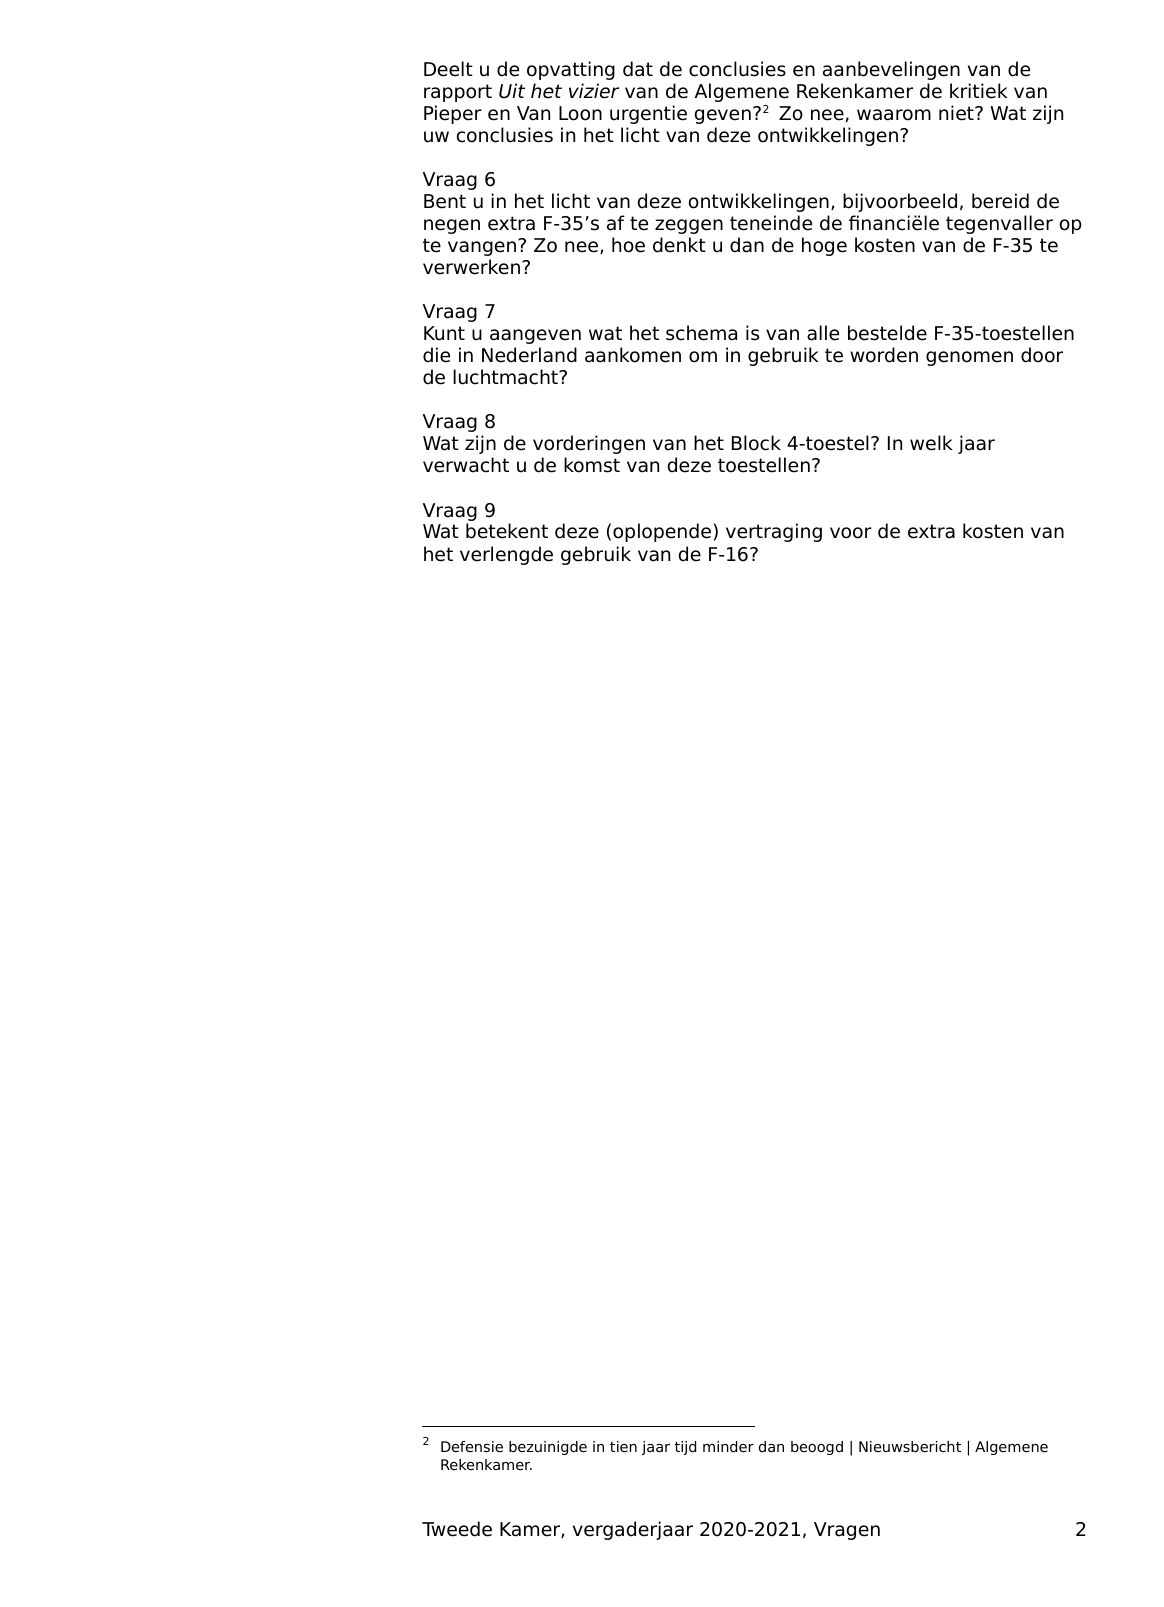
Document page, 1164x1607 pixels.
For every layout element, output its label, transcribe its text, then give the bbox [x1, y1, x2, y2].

text Vraag 9 [422, 499, 1087, 521]
text Deelt u de opvatting dat de conclusies en aanbevelingen van de rapport Uit het vizier van de Algemene Rekenkamer de kritiek van Pieper en Van Loon urgentie geven? Zo nee, waarom niet? Wat zijn uw conclusies in het licht van deze ontwikkelingen? [422, 59, 1087, 147]
text Vraag 8 [422, 411, 1087, 433]
text Wat betekent deze (oplopende) vertraging voor de extra kosten van het verlengde gebruik van de F-16? [422, 521, 1087, 565]
text Wat zijn de vorderingen van het Block 4-toestel? In welk jaar verwacht u de komst van deze toestellen? [422, 433, 1087, 477]
text Bent u in het licht van deze ontwikkelingen, bijvoorbeeld, bereid de negen extra F-35’s af te zeggen teneinde de financiële tegenvaller op te vangen? Zo nee, hoe denkt u dan de hoge kosten van de F-35 te verwerken? [422, 191, 1087, 279]
text Defensie bezuinigde in tien jaar tijd minder dan beoogd | Nieuwsbericht | Algemene Rekenkamer. [422, 1435, 1087, 1474]
text Vraag 7 [422, 301, 1087, 323]
text Vraag 6 [422, 169, 1087, 191]
text Kunt u aangeven wat het schema is van alle bestelde F-35-toestellen die in Nederland aankomen om in gebruik te worden genomen door de luchtmacht? [422, 323, 1087, 389]
